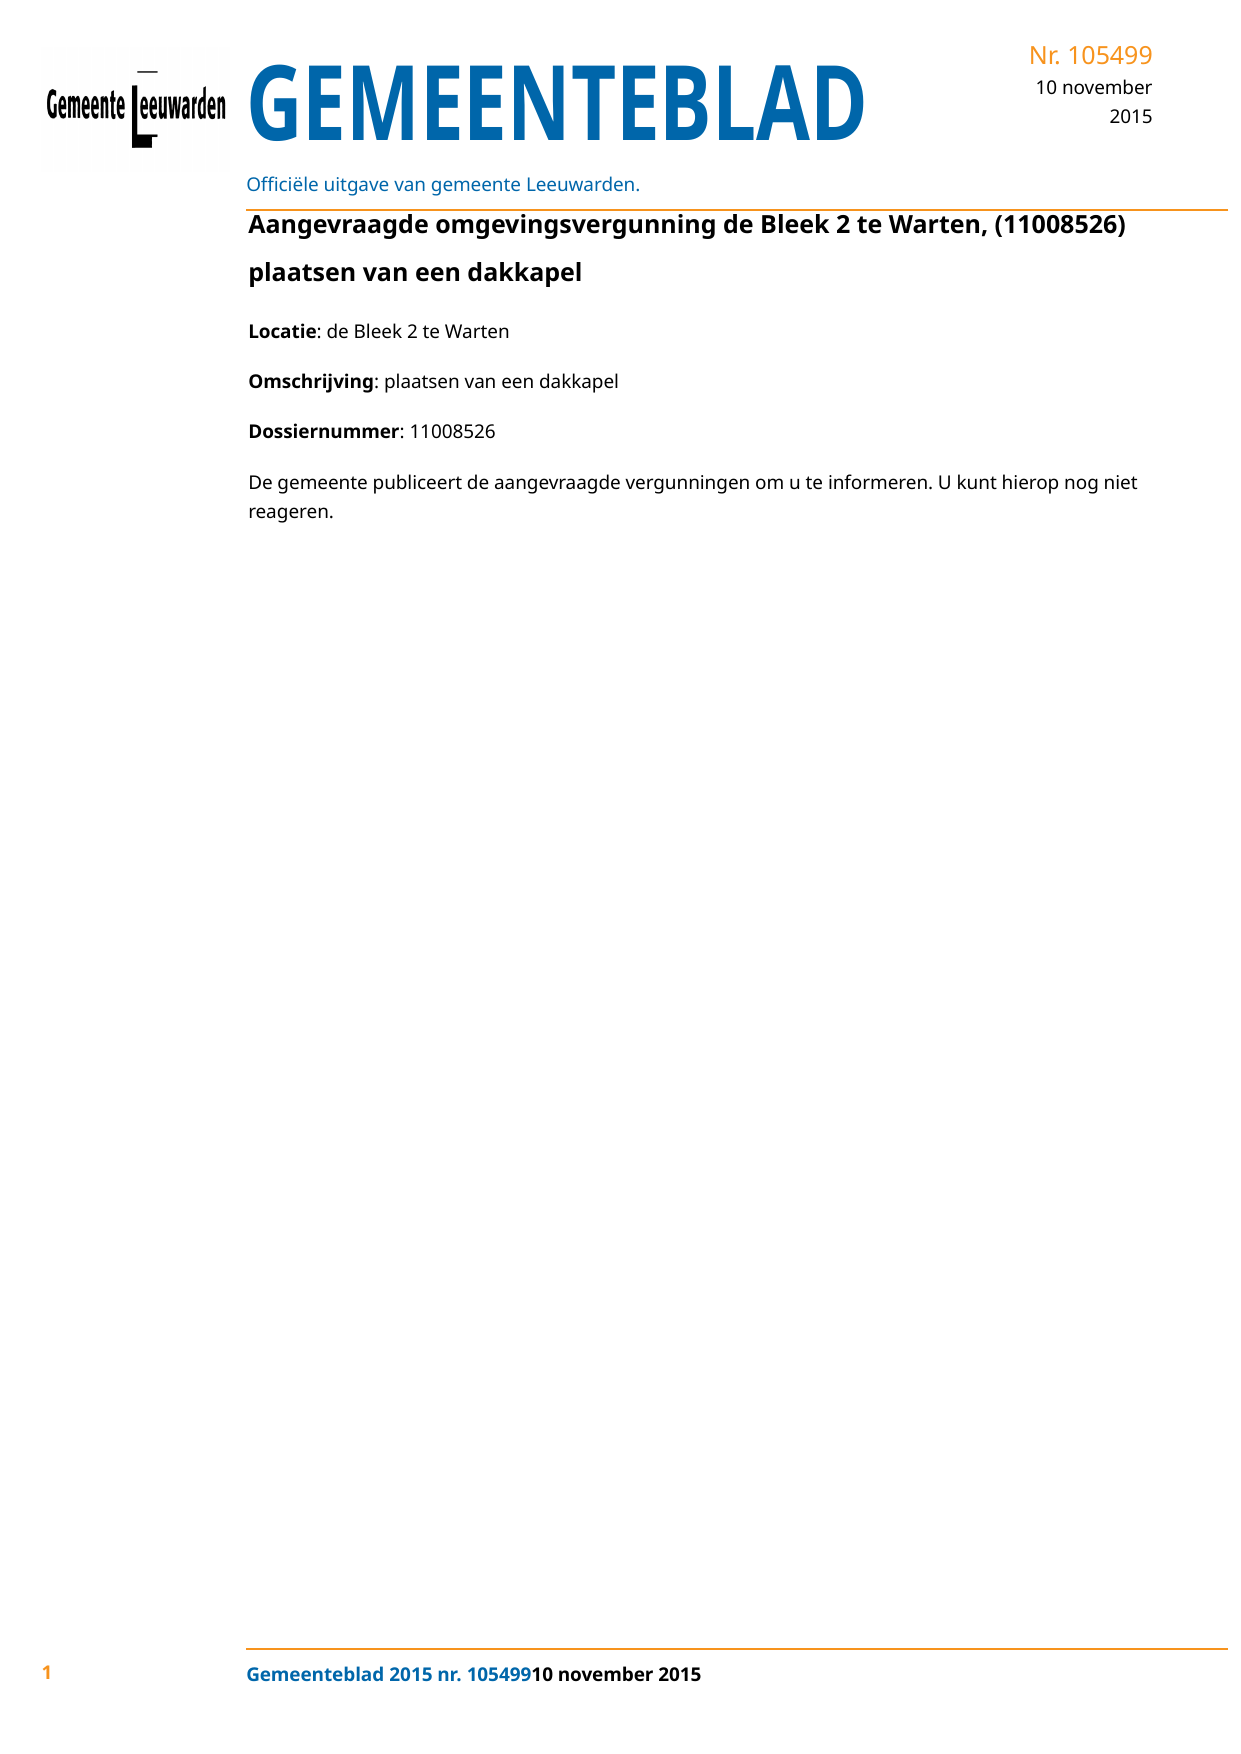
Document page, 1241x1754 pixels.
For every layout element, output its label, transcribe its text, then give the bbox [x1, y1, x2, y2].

text Aangevraagde omgevingsvergunning de Bleek 2 te Warten, (11008526) plaatsen van een dakkapel [248, 211, 1152, 288]
text Dossiernummer: 11008526 [248, 419, 1152, 444]
text Locatie: de Bleek 2 te Warten [248, 318, 1152, 344]
text De gemeente publiceert de aangevraagde vergunningen om u te informeren. U kunt hierop nog niet reageren. [248, 469, 1152, 524]
picture [41, 47, 231, 172]
text Omschrijving: plaatsen van een dakkapel [248, 368, 1152, 394]
